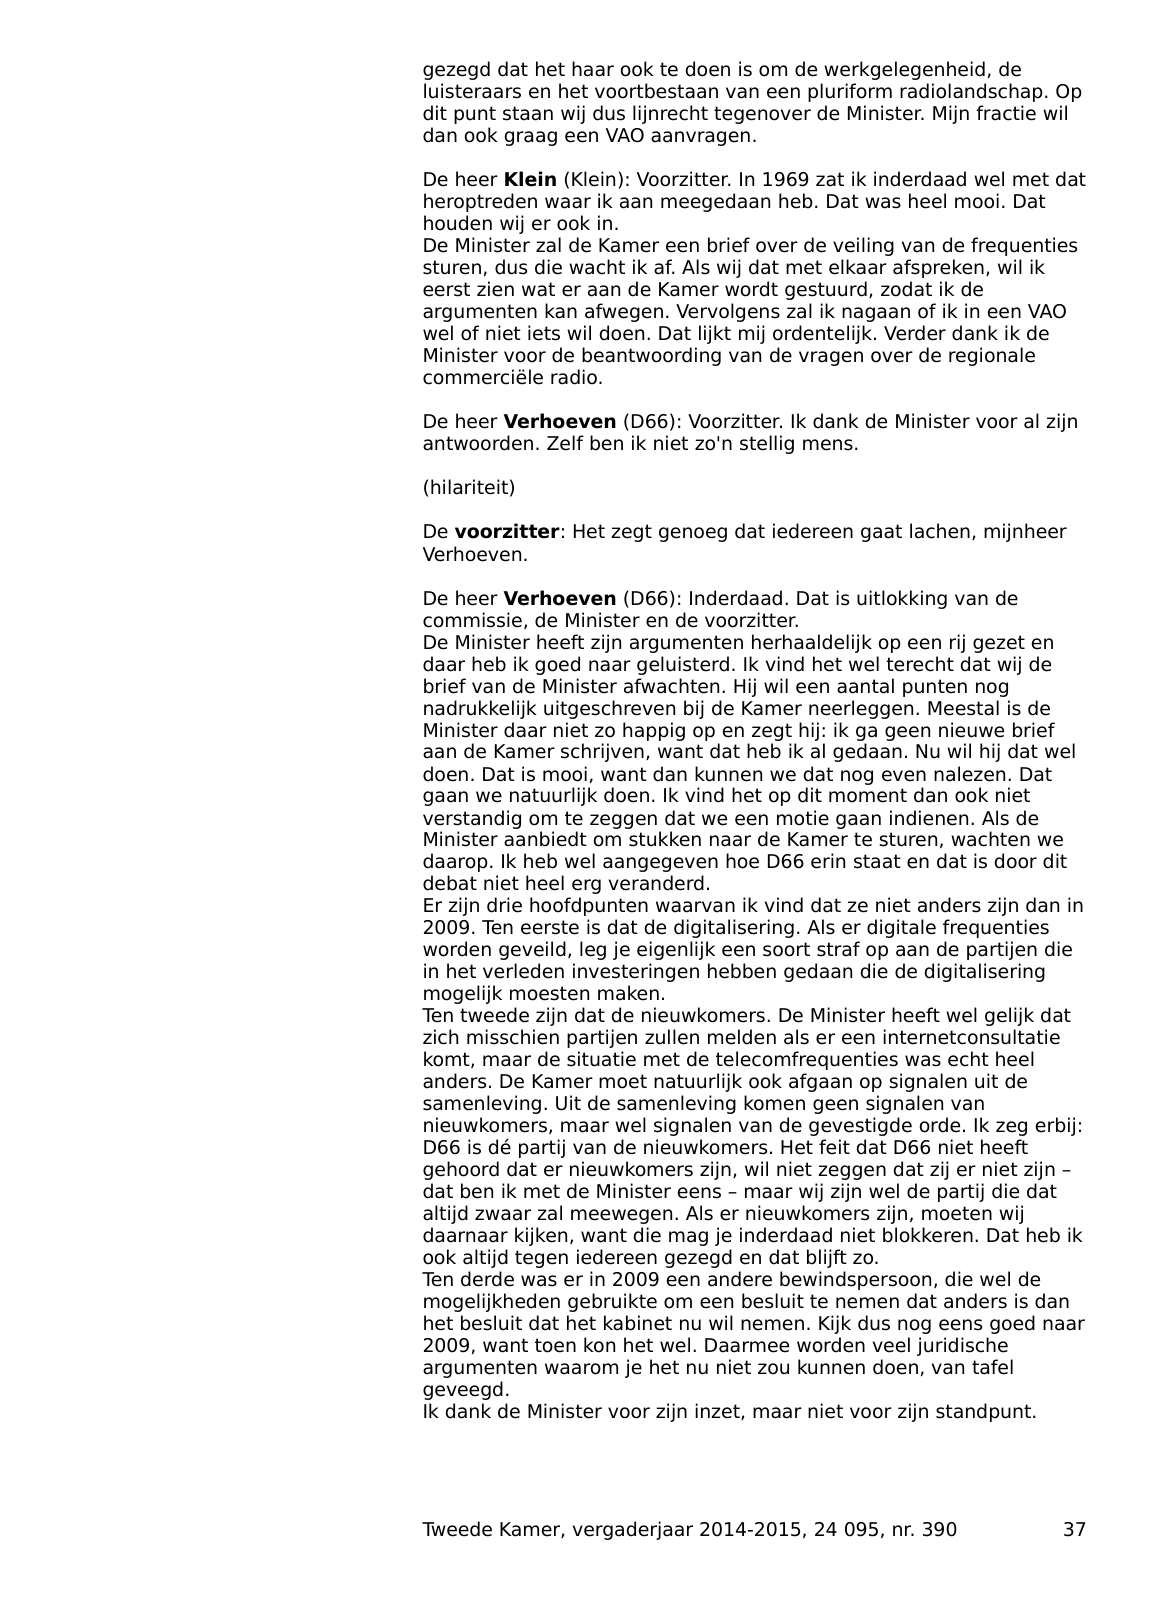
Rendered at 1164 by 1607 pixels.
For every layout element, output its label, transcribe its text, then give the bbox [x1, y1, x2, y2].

text Ten tweede zijn dat de nieuwkomers. De Minister heeft wel gelijk dat zich misschien partijen zullen melden als er een internetconsultatie komt, maar de situatie met de telecomfrequenties was echt heel anders. De Kamer moet natuurlijk ook afgaan op signalen uit de samenleving. Uit de samenleving komen geen signalen van nieuwkomers, maar wel signalen van de gevestigde orde. Ik zeg erbij: D66 is dé partij van de nieuwkomers. Het feit dat D66 niet heeft gehoord dat er nieuwkomers zijn, wil niet zeggen dat zij er niet zijn – dat ben ik met de Minister eens – maar wij zijn wel de partij die dat altijd zwaar zal meewegen. Als er nieuwkomers zijn, moeten wij daarnaar kijken, want die mag je inderdaad niet blokkeren. Dat heb ik ook altijd tegen iedereen gezegd en dat blijft zo. [422, 1005, 1087, 1269]
text Ik dank de Minister voor zijn inzet, maar niet voor zijn standpunt. [422, 1401, 1087, 1423]
text (hilariteit) [422, 477, 1087, 499]
text De Minister zal de Kamer een brief over de veiling van de frequenties sturen, dus die wacht ik af. Als wij dat met elkaar afspreken, wil ik eerst zien wat er aan de Kamer wordt gestuurd, zodat ik de argumenten kan afwegen. Vervolgens zal ik nagaan of ik in een VAO wel of niet iets wil doen. Dat lijkt mij ordentelijk. Verder dank ik de Minister voor de beantwoording van de vragen over de regionale commerciële radio. [422, 235, 1087, 389]
text Er zijn drie hoofdpunten waarvan ik vind dat ze niet anders zijn dan in 2009. Ten eerste is dat de digitalisering. Als er digitale frequenties worden geveild, leg je eigenlijk een soort straf op aan de partijen die in het verleden investeringen hebben gedaan die de digitalisering mogelijk moesten maken. [422, 895, 1087, 1005]
text De heer Verhoeven (D66): Voorzitter. Ik dank de Minister voor al zijn antwoorden. Zelf ben ik niet zo'n stellig mens. [422, 411, 1087, 455]
text De heer Klein (Klein): Voorzitter. In 1969 zat ik inderdaad wel met dat heroptreden waar ik aan meegedaan heb. Dat was heel mooi. Dat houden wij er ook in. [422, 169, 1087, 235]
text De Minister heeft zijn argumenten herhaaldelijk op een rij gezet en daar heb ik goed naar geluisterd. Ik vind het wel terecht dat wij de brief van de Minister afwachten. Hij wil een aantal punten nog nadrukkelijk uitgeschreven bij de Kamer neerleggen. Meestal is de Minister daar niet zo happig op en zegt hij: ik ga geen nieuwe brief aan de Kamer schrijven, want dat heb ik al gedaan. Nu wil hij dat wel doen. Dat is mooi, want dan kunnen we dat nog even nalezen. Dat gaan we natuurlijk doen. Ik vind het op dit moment dan ook niet verstandig om te zeggen dat we een motie gaan indienen. Als de Minister aanbiedt om stukken naar de Kamer te sturen, wachten we daarop. Ik heb wel aangegeven hoe D66 erin staat en dat is door dit debat niet heel erg veranderd. [422, 632, 1087, 895]
text De voorzitter: Het zegt genoeg dat iedereen gaat lachen, mijnheer Verhoeven. [422, 521, 1087, 565]
text Ten derde was er in 2009 een andere bewindspersoon, die wel de mogelijkheden gebruikte om een besluit te nemen dat anders is dan het besluit dat het kabinet nu wil nemen. Kijk dus nog eens goed naar 2009, want toen kon het wel. Daarmee worden veel juridische argumenten waarom je het nu niet zou kunnen doen, van tafel geveegd. [422, 1269, 1087, 1401]
text De heer Verhoeven (D66): Inderdaad. Dat is uitlokking van de commissie, de Minister en de voorzitter. [422, 588, 1087, 632]
text gezegd dat het haar ook te doen is om de werkgelegenheid, de luisteraars en het voortbestaan van een pluriform radiolandschap. Op dit punt staan wij dus lijnrecht tegenover de Minister. Mijn fractie wil dan ook graag een VAO aanvragen. [422, 59, 1087, 147]
